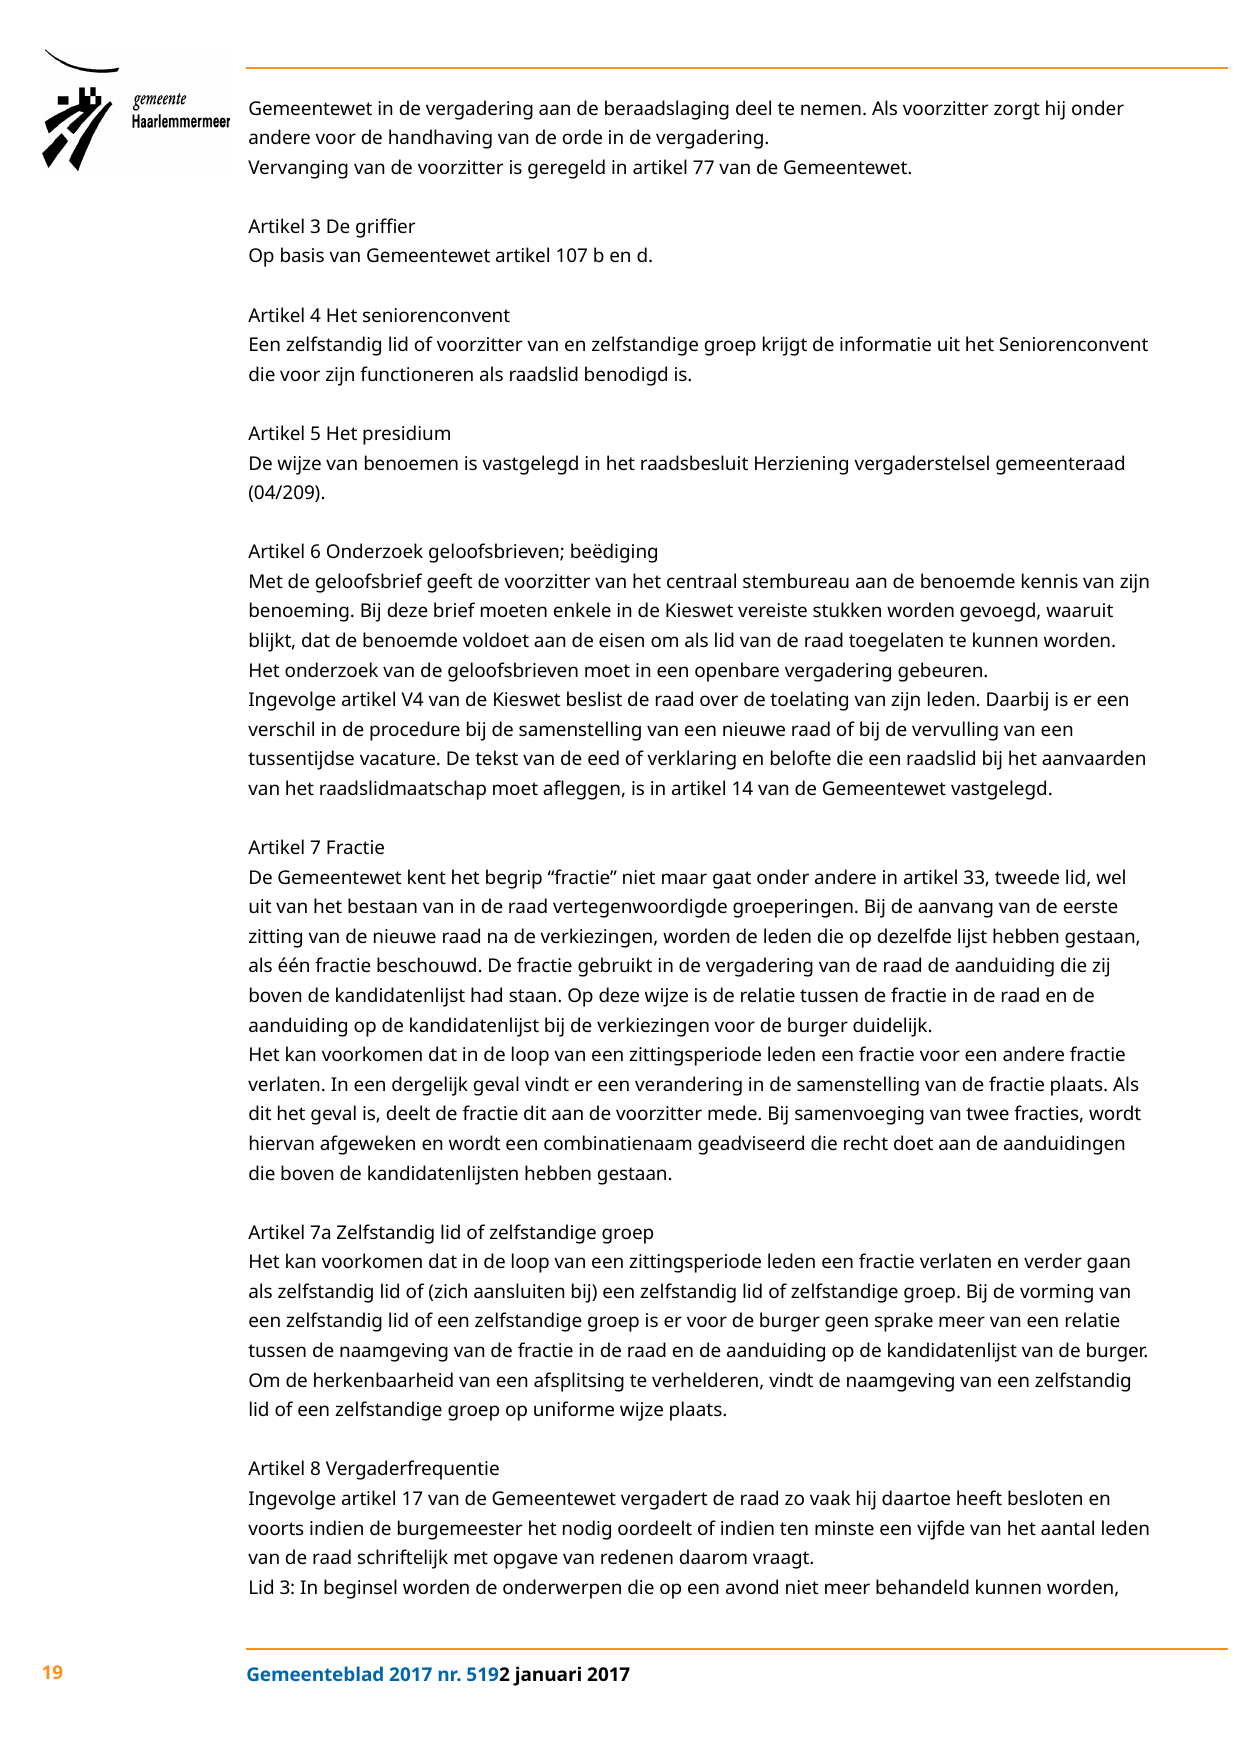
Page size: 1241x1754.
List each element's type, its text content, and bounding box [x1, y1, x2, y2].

text Artikel 6 Onderzoek geloofsbrieven; beëdiging [248, 538, 1152, 564]
text De Gemeentewet kent het begrip “fractie” niet maar gaat onder andere in artikel 33, tweede lid, wel uit van het bestaan van in de raad vertegenwoordigde groeperingen. Bij de aanvang van de eerste zitting van de nieuwe raad na de verkiezingen, worden de leden die op dezelfde lijst hebben gestaan, als één fractie beschouwd. De fractie gebruikt in de vergadering van de raad de aanduiding die zij boven de kandidatenlijst had staan. Op deze wijze is de relatie tussen de fractie in de raad en de aanduiding op de kandidatenlijst bij de verkiezingen voor de burger duidelijk. [248, 864, 1152, 1038]
text Op basis van Gemeentewet artikel 107 b en d. [248, 243, 1152, 268]
text Het kan voorkomen dat in de loop van een zittingsperiode leden een fractie verlaten en verder gaan als zelfstandig lid of (zich aansluiten bij) een zelfstandig lid of zelfstandige groep. Bij de vorming van een zelfstandig lid of een zelfstandige groep is er voor de burger geen sprake meer van een relatie tussen de naamgeving van de fractie in de raad en de aanduiding op de kandidatenlijst van de burger. Om de herkenbaarheid van een afsplitsing te verhelderen, vindt de naamgeving van een zelfstandig lid of een zelfstandige groep op uniforme wijze plaats. [248, 1248, 1152, 1422]
text Gemeentewet in de vergadering aan de beraadslaging deel te nemen. Als voorzitter zorgt hij onder andere voor de handhaving van de orde in de vergadering. [248, 95, 1152, 150]
text Artikel 3 De griffier [248, 213, 1152, 239]
text Ingevolge artikel V4 van de Kieswet beslist de raad over de toelating van zijn leden. Daarbij is er een verschil in de procedure bij de samenstelling van een nieuwe raad of bij de vervulling van een tussentijdse vacature. De tekst van de eed of verklaring en belofte die een raadslid bij het aanvaarden van het raadslidmaatschap moet afleggen, is in artikel 14 van de Gemeentewet vastgelegd. [248, 686, 1152, 801]
text Artikel 7 Fractie [248, 834, 1152, 860]
text Vervanging van de voorzitter is geregeld in artikel 77 van de Gemeentewet. [248, 154, 1152, 180]
text De wijze van benoemen is vastgelegd in het raadsbesluit Herziening vergaderstelsel gemeenteraad (04/209). [248, 450, 1152, 505]
text Lid 3: In beginsel worden de onderwerpen die op een avond niet meer behandeld kunnen worden, [248, 1574, 1152, 1600]
text Met de geloofsbrief geeft de voorzitter van het centraal stembureau aan de benoemde kennis van zijn benoeming. Bij deze brief moeten enkele in de Kieswet vereiste stukken worden gevoegd, waaruit blijkt, dat de benoemde voldoet aan de eisen om als lid van de raad toegelaten te kunnen worden. Het onderzoek van de geloofsbrieven moet in een openbare vergadering gebeuren. [248, 568, 1152, 683]
text Ingevolge artikel 17 van de Gemeentewet vergadert de raad zo vaak hij daartoe heeft besloten en voorts indien de burgemeester het nodig oordeelt of indien ten minste een vijfde van het aantal leden van de raad schriftelijk met opgave van redenen daarom vraagt. [248, 1485, 1152, 1570]
text Artikel 5 Het presidium [248, 420, 1152, 446]
text Artikel 8 Vergaderfrequentie [248, 1456, 1152, 1481]
picture [41, 47, 231, 172]
text Artikel 7a Zelfstandig lid of zelfstandige groep [248, 1219, 1152, 1245]
text Het kan voorkomen dat in de loop van een zittingsperiode leden een fractie voor een andere fractie verlaten. In een dergelijk geval vindt er een verandering in de samenstelling van de fractie plaats. Als dit het geval is, deelt de fractie dit aan de voorzitter mede. Bij samenvoeging van twee fracties, wordt hiervan afgeweken en wordt een combinatienaam geadviseerd die recht doet aan de aanduidingen die boven de kandidatenlijsten hebben gestaan. [248, 1041, 1152, 1186]
text Artikel 4 Het seniorenconvent [248, 302, 1152, 328]
text Een zelfstandig lid of voorzitter van en zelfstandige groep krijgt de informatie uit het Seniorenconvent die voor zijn functioneren als raadslid benodigd is. [248, 331, 1152, 387]
